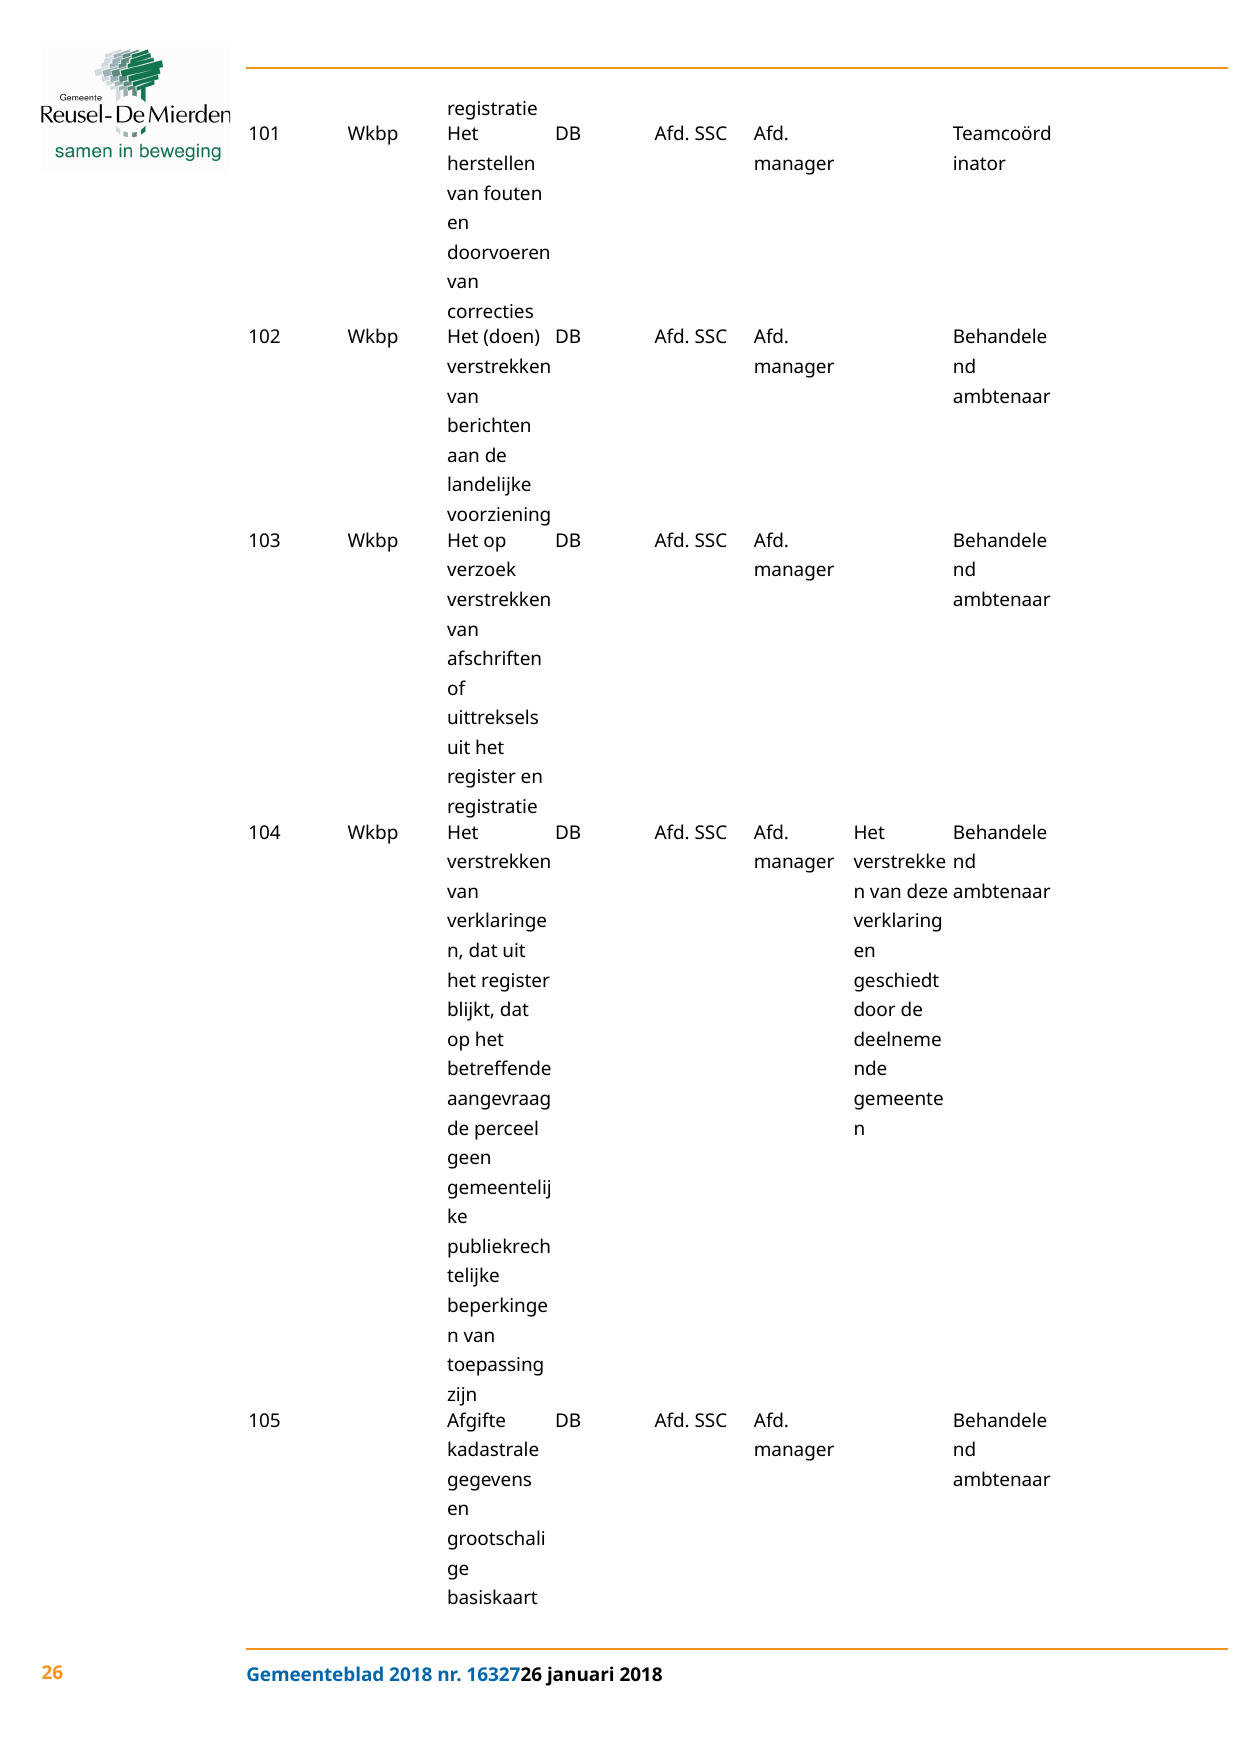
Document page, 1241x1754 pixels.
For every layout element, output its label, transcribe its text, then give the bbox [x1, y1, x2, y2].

table_cell [1052, 1407, 1152, 1610]
table_cell Afd. SSC [654, 121, 754, 324]
table_cell [1052, 95, 1152, 121]
table_cell [953, 95, 1052, 121]
table_cell registratie [447, 95, 555, 121]
table_cell Teamcoördinator [953, 121, 1052, 324]
table_cell [1052, 527, 1152, 819]
table_cell Wkbp [348, 819, 447, 1407]
table_cell Afd. manager [754, 121, 853, 324]
table_cell [853, 1407, 953, 1610]
table_cell Afd. SSC [654, 324, 754, 527]
table_cell DB [555, 819, 654, 1407]
table_cell 101 [248, 121, 347, 324]
table_cell Het verstrekken van verklaringen, dat uit het register blijkt, dat op het betreffende aangevraagde perceel geen gemeentelijke publiekrechtelijke beperkingen van toepassing zijn [447, 819, 555, 1407]
table_cell 103 [248, 527, 347, 819]
table_cell 105 [248, 1407, 347, 1610]
table_cell Wkbp [348, 121, 447, 324]
table_cell Afd. SSC [654, 819, 754, 1407]
table_cell 102 [248, 324, 347, 527]
picture [41, 47, 231, 172]
table_cell [1052, 324, 1152, 527]
table_cell [348, 95, 447, 121]
table_cell [248, 95, 347, 121]
table_cell [853, 324, 953, 527]
table_cell Het op verzoek verstrekken van afschriften of uittreksels uit het register en registratie [447, 527, 555, 819]
table_cell DB [555, 121, 654, 324]
table_cell Afd. manager [754, 1407, 853, 1610]
table_cell DB [555, 324, 654, 527]
table_cell Afd. SSC [654, 527, 754, 819]
table_cell Behandelend ambtenaar [953, 324, 1052, 527]
table_cell Behandelend ambtenaar [953, 1407, 1052, 1610]
table_cell DB [555, 527, 654, 819]
table_cell 104 [248, 819, 347, 1407]
table_cell [853, 95, 953, 121]
table_cell Het verstrekken van deze verklaringen geschiedt door de deelnemende gemeenten [853, 819, 953, 1407]
table_cell DB [555, 1407, 654, 1610]
table_cell Afd. manager [754, 527, 853, 819]
table_cell Wkbp [348, 324, 447, 527]
table_cell [348, 1407, 447, 1610]
table_cell [853, 121, 953, 324]
table_cell [654, 95, 754, 121]
table_cell Het herstellen van fouten en doorvoeren van correcties [447, 121, 555, 324]
table_cell Afd. SSC [654, 1407, 754, 1610]
table_cell Afgifte kadastrale gegevens en grootschalige basiskaart [447, 1407, 555, 1610]
table_cell [853, 527, 953, 819]
table_cell Behandelend ambtenaar [953, 819, 1052, 1407]
table_cell [754, 95, 853, 121]
table_cell Wkbp [348, 527, 447, 819]
table_cell [555, 95, 654, 121]
table_cell [1052, 121, 1152, 324]
table_cell Behandelend ambtenaar [953, 527, 1052, 819]
table_cell Afd. manager [754, 324, 853, 527]
table_cell Het (doen) verstrekken van berichten aan de landelijke voorziening [447, 324, 555, 527]
table_cell [1052, 819, 1152, 1407]
table_cell Afd. manager [754, 819, 853, 1407]
